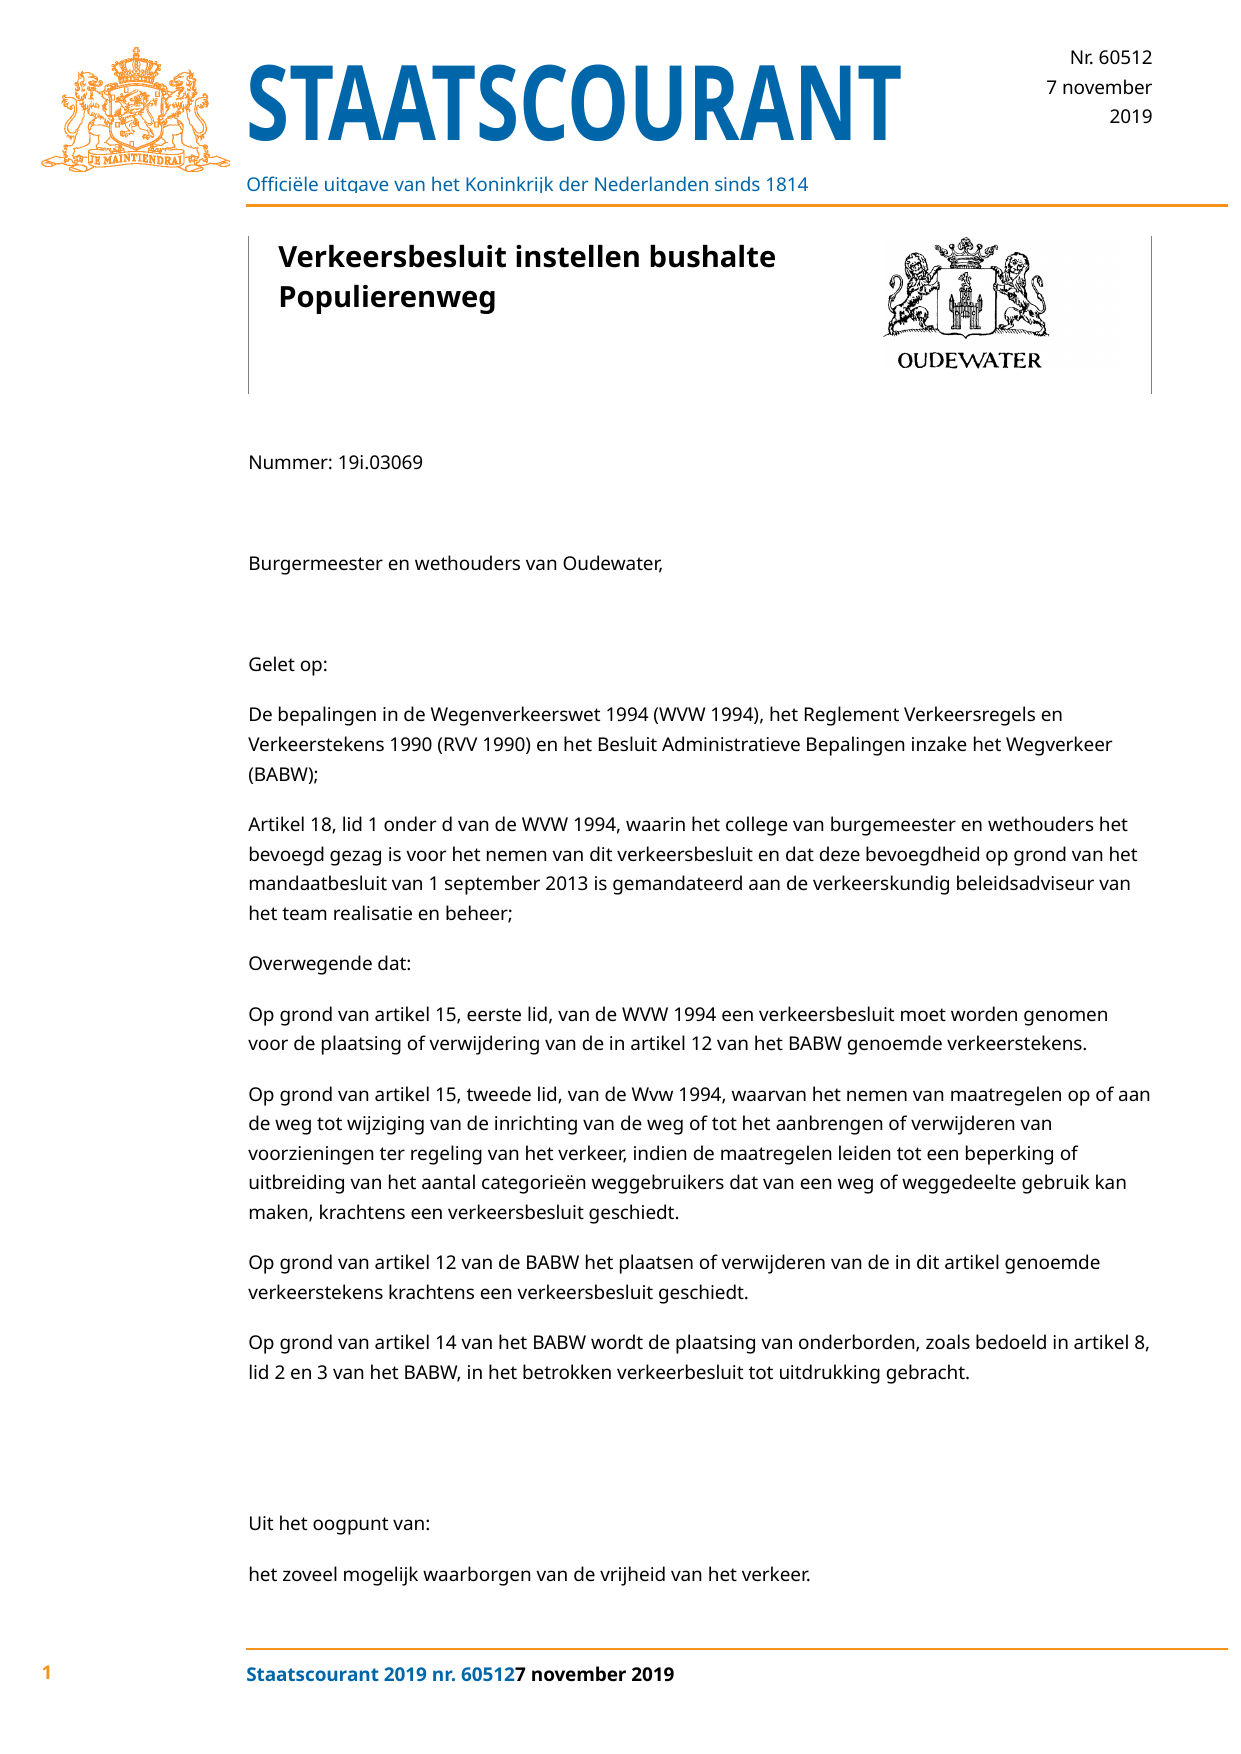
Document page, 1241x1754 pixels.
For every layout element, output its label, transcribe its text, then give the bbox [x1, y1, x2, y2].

text De bepalingen in de Wegenverkeerswet 1994 (WVW 1994), het Reglement Verkeersregels en Verkeerstekens 1990 (RVV 1990) en het Besluit Administratieve Bepalingen inzake het Wegverkeer (BABW); [248, 702, 1152, 786]
text Op grond van artikel 12 van de BABW het plaatsen of verwijderen van de in dit artikel genoemde verkeerstekens krachtens een verkeersbesluit geschiedt. [248, 1249, 1152, 1305]
text Gelet op: [248, 651, 1152, 677]
text Op grond van artikel 14 van het BABW wordt de plaatsing van onderborden, zoals bedoeld in artikel 8, lid 2 en 3 van het BABW, in het betrokken verkeerbesluit tot uitdrukking gebracht. [248, 1329, 1152, 1385]
text Op grond van artikel 15, tweede lid, van de Wvw 1994, waarvan het nemen van maatregelen op of aan de weg tot wijziging van de inrichting van de weg of tot het aanbrengen of verwijderen van voorzieningen ter regeling van het verkeer, indien de maatregelen leiden tot een beperking of uitbreiding van het aantal categorieën weggebruikers dat van een weg of weggedeelte gebruik kan maken, krachtens een verkeersbesluit geschiedt. [248, 1081, 1152, 1225]
table_header [850, 236, 882, 368]
text Nummer: 19i.03069 [248, 449, 1152, 475]
text Artikel 18, lid 1 onder d van de WVW 1994, waarin het college van burgemeester en wethouders het bevoegd gezag is voor het nemen van dit verkeersbesluit en dat deze bevoegdheid op grond van het mandaatbesluit van 1 september 2013 is gemandateerd aan de verkeerskundig beleidsadviseur van het team realisatie en beheer; [248, 811, 1152, 926]
picture [882, 236, 1119, 369]
table_header Verkeersbesluit instellen bushalte Populierenweg [249, 236, 850, 394]
text het zoveel mogelijk waarborgen van de vrijheid van het verkeer. [248, 1561, 1152, 1586]
text Burgermeester en wethouders van Oudewater, [248, 550, 1152, 576]
picture [41, 47, 231, 172]
table_header [1119, 236, 1151, 368]
table_header [850, 369, 1151, 394]
text Overwegende dat: [248, 950, 1152, 976]
text Op grond van artikel 15, eerste lid, van de WVW 1994 een verkeersbesluit moet worden genomen voor de plaatsing of verwijdering van de in artikel 12 van het BABW genoemde verkeerstekens. [248, 1001, 1152, 1056]
text Uit het oogpunt van: [248, 1510, 1152, 1536]
